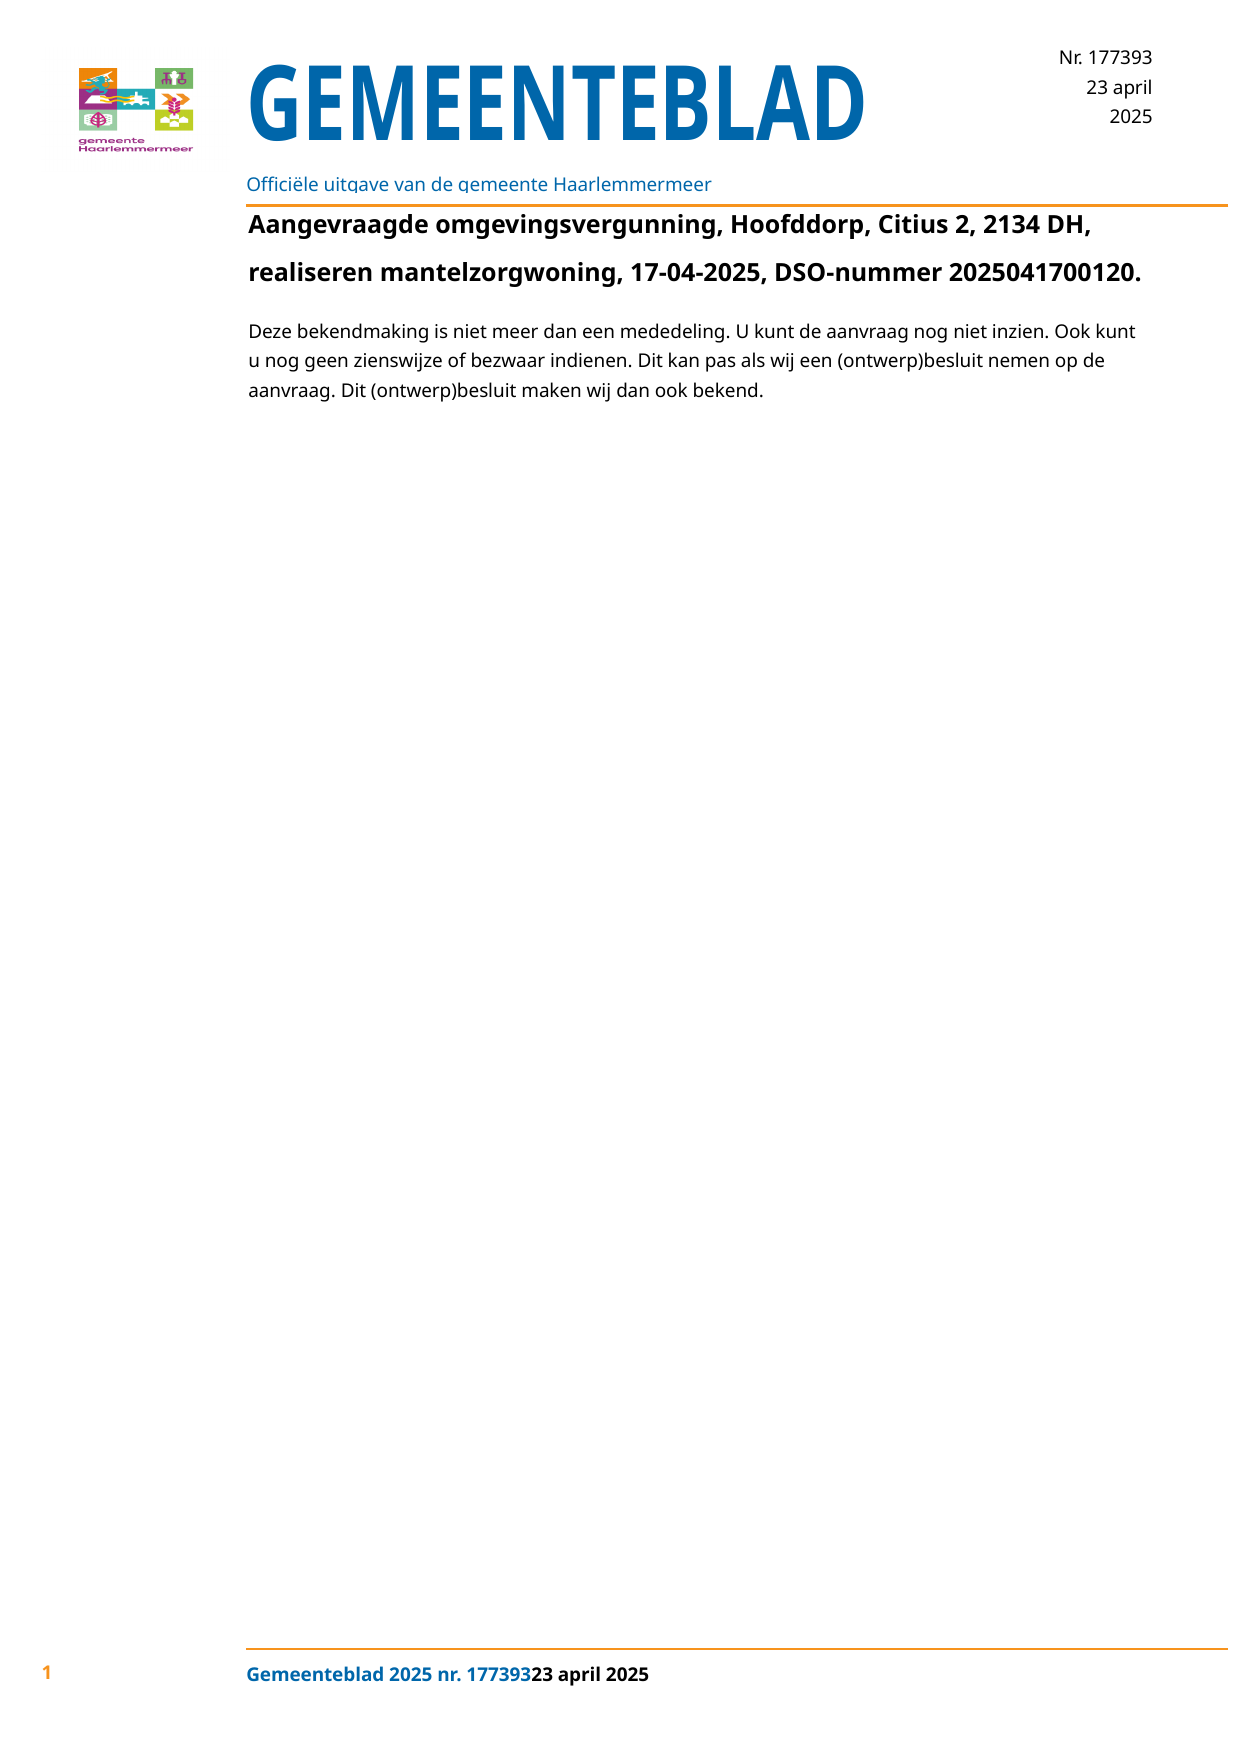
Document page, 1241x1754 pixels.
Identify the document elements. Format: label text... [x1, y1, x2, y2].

text Aangevraagde omgevingsvergunning, Hoofddorp, Citius 2, 2134 DH, realiseren mantelzorgwoning, 17-04-2025, DSO-nummer 2025041700120. [248, 207, 1152, 288]
text Deze bekendmaking is niet meer dan een mededeling. U kunt de aanvraag nog niet inzien. Ook kunt u nog geen zienswijze of bezwaar indienen. Dit kan pas als wij een (ontwerp)besluit nemen op de aanvraag. Dit (ontwerp)besluit maken wij dan ook bekend. [248, 318, 1152, 403]
picture [41, 47, 231, 172]
